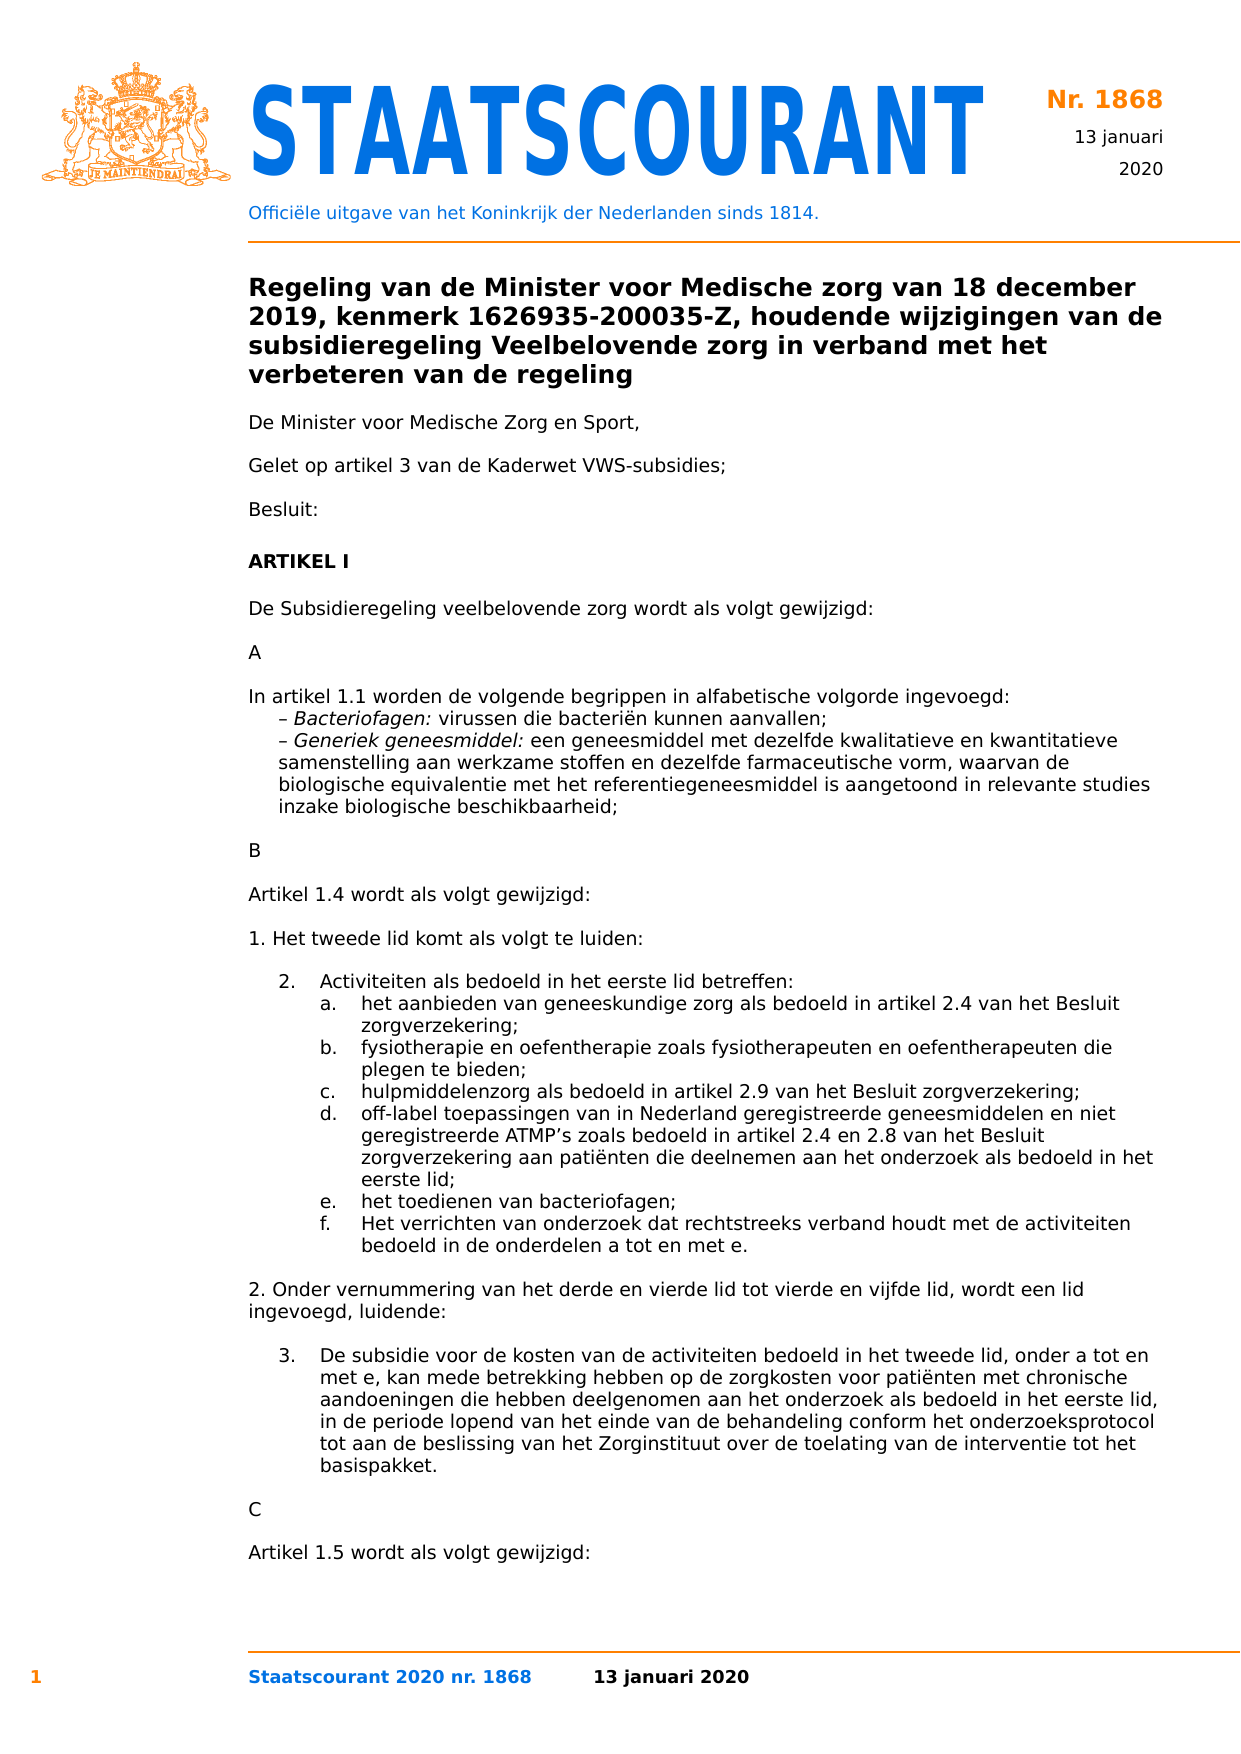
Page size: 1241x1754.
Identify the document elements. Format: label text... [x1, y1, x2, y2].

text e. het toedienen van bacteriofagen; [319, 1191, 1163, 1213]
text – Bacteriofagen: virussen die bacteriën kunnen aanvallen; [278, 708, 1163, 730]
text Gelet op artikel 3 van de Kaderwet VWS-subsidies; [248, 455, 1163, 477]
text – Generiek geneesmiddel: een geneesmiddel met dezelfde kwalitatieve en kwantitatieve samenstelling aan werkzame stoffen en dezelfde farmaceutische vorm, waarvan de biologische equivalentie met het referentiegeneesmiddel is aangetoond in relevante studies inzake biologische beschikbaarheid; [278, 730, 1163, 818]
text 2. Onder vernummering van het derde en vierde lid tot vierde en vijfde lid, wordt een lid ingevoegd, luidende: [248, 1279, 1163, 1323]
text a. het aanbieden van geneeskundige zorg als bedoeld in artikel 2.4 van het Besluit zorgverzekering; [319, 993, 1163, 1037]
text A [248, 642, 1163, 664]
text Besluit: [248, 499, 1163, 521]
table_header Nr. 1868 [998, 62, 1240, 121]
table_cell Officiële uitgave van het Koninkrijk der Nederlanden sinds 1814. [248, 203, 1240, 241]
subtitle ARTIKEL I [248, 551, 1163, 573]
table_header [25, 62, 248, 241]
text b. fysiotherapie en oefentherapie zoals fysiotherapeuten en oefentherapeuten die plegen te bieden; [319, 1037, 1163, 1081]
subtitle Regeling van de Minister voor Medische zorg van 18 december 2019, kenmerk 1626935-200035-Z, houdende wijzigingen van de subsidieregeling Veelbelovende zorg in verband met het verbeteren van de regeling [248, 273, 1163, 390]
text De Minister voor Medische Zorg en Sport, [248, 412, 1163, 433]
text 3. De subsidie voor de kosten van de activiteiten bedoeld in het tweede lid, onder a tot en met e, kan mede betrekking hebben op de zorgkosten voor patiënten met chronische aandoeningen die hebben deelgenomen aan het onderzoek als bedoeld in het eerste lid, in de periode lopend van het einde van de behandeling conform het onderzoeksprotocol tot aan de beslissing van het Zorginstituut over de toelating van de interventie tot het basispakket. [278, 1345, 1163, 1477]
text Artikel 1.4 wordt als volgt gewijzigd: [248, 883, 1163, 906]
text 1. Het tweede lid komt als volgt te luiden: [248, 927, 1163, 949]
text In artikel 1.1 worden de volgende begrippen in alfabetische volgorde ingevoegd: [248, 686, 1163, 708]
text d. off-label toepassingen van in Nederland geregistreerde geneesmiddelen en niet geregistreerde ATMP’s zoals bedoeld in artikel 2.4 en 2.8 van het Besluit zorgverzekering aan patiënten die deelnemen aan het onderzoek als bedoeld in het eerste lid; [319, 1103, 1163, 1191]
text 2. Activiteiten als bedoeld in het eerste lid betreffen: [278, 971, 1163, 993]
text c. hulpmiddelenzorg als bedoeld in artikel 2.9 van het Besluit zorgverzekering; [319, 1081, 1163, 1103]
table_cell 13 januari [998, 121, 1240, 153]
text f. Het verrichten van onderzoek dat rechtstreeks verband houdt met de activiteiten bedoeld in de onderdelen a tot en met e. [319, 1213, 1163, 1257]
table_header STAATSCOURANT [248, 62, 998, 203]
text De Subsidieregeling veelbelovende zorg wordt als volgt gewijzigd: [248, 598, 1163, 620]
picture [41, 62, 231, 186]
table_cell 2020 [998, 153, 1240, 203]
text B [248, 840, 1163, 862]
text C [248, 1498, 1163, 1520]
text Artikel 1.5 wordt als volgt gewijzigd: [248, 1542, 1163, 1564]
